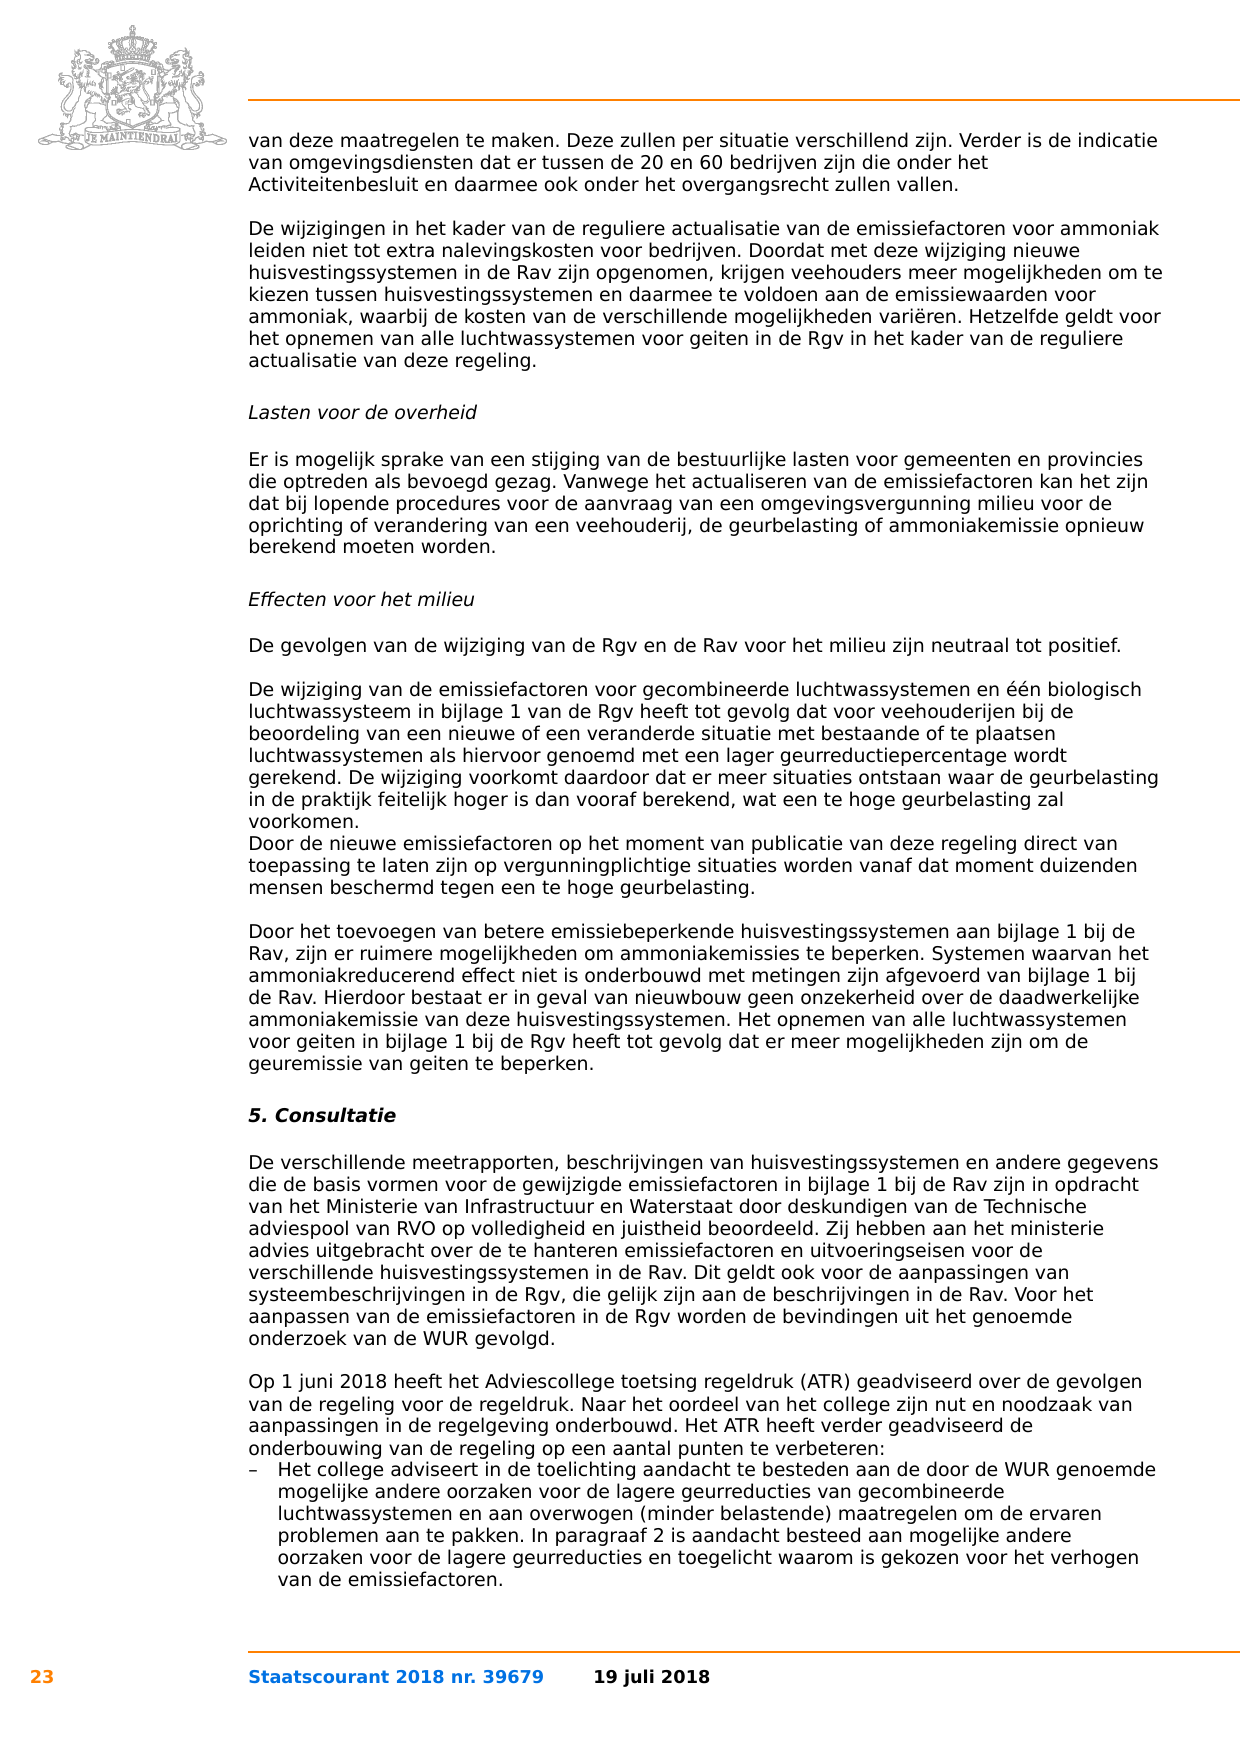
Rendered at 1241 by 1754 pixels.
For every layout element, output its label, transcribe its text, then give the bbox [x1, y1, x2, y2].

text Door de nieuwe emissiefactoren op het moment van publicatie van deze regeling direct van toepassing te laten zijn op vergunningplichtige situaties worden vanaf dat moment duizenden mensen beschermd tegen een te hoge geurbelasting. [248, 833, 1163, 899]
subtitle Effecten voor het milieu [248, 588, 1163, 610]
subtitle 5. Consultatie [248, 1105, 1163, 1127]
text De wijzigingen in het kader van de reguliere actualisatie van de emissiefactoren voor ammoniak leiden niet tot extra nalevingskosten voor bedrijven. Doordat met deze wijziging nieuwe huisvestingssystemen in de Rav zijn opgenomen, krijgen veehouders meer mogelijkheden om te kiezen tussen huisvestingssystemen en daarmee te voldoen aan de emissiewaarden voor ammoniak, waarbij de kosten van de verschillende mogelijkheden variëren. Hetzelfde geldt voor het opnemen van alle luchtwassystemen voor geiten in de Rgv in het kader van de reguliere actualisatie van deze regeling. [248, 218, 1163, 372]
text – Het college adviseert in de toelichting aandacht te besteden aan de door de WUR genoemde mogelijke andere oorzaken voor de lagere geurreducties van gecombineerde luchtwassystemen en aan overwogen (minder belastende) maatregelen om de ervaren problemen aan te pakken. In paragraaf 2 is aandacht besteed aan mogelijke andere oorzaken voor de lagere geurreducties en toegelicht waarom is gekozen voor het verhogen van de emissiefactoren. [248, 1459, 1163, 1591]
text Er is mogelijk sprake van een stijging van de bestuurlijke lasten voor gemeenten en provincies die optreden als bevoegd gezag. Vanwege het actualiseren van de emissiefactoren kan het zijn dat bij lopende procedures voor de aanvraag van een omgevingsvergunning milieu voor de oprichting of verandering van een veehouderij, de geurbelasting of ammoniakemissie opnieuw berekend moeten worden. [248, 448, 1163, 558]
text Op 1 juni 2018 heeft het Adviescollege toetsing regeldruk (ATR) geadviseerd over de gevolgen van de regeling voor de regeldruk. Naar het oordeel van het college zijn nut en noodzaak van aanpassingen in de regelgeving onderbouwd. Het ATR heeft verder geadviseerd de onderbouwing van de regeling op een aantal punten te verbeteren: [248, 1371, 1163, 1459]
text De verschillende meetrapporten, beschrijvingen van huisvestingssystemen en andere gegevens die de basis vormen voor de gewijzigde emissiefactoren in bijlage 1 bij de Rav zijn in opdracht van het Ministerie van Infrastructuur en Waterstaat door deskundigen van de Technische adviespool van RVO op volledigheid en juistheid beoordeeld. Zij hebben aan het ministerie advies uitgebracht over de te hanteren emissiefactoren en uitvoeringseisen voor de verschillende huisvestingssystemen in de Rav. Dit geldt ook voor de aanpassingen van systeembeschrijvingen in de Rgv, die gelijk zijn aan de beschrijvingen in de Rav. Voor het aanpassen van de emissiefactoren in de Rgv worden de bevindingen uit het genoemde onderzoek van de WUR gevolgd. [248, 1152, 1163, 1349]
subtitle Lasten voor de overheid [248, 402, 1163, 423]
picture [38, 25, 227, 150]
text De gevolgen van de wijziging van de Rgv en de Rav voor het milieu zijn neutraal tot positief. [248, 635, 1163, 657]
text van deze maatregelen te maken. Deze zullen per situatie verschillend zijn. Verder is de indicatie van omgevingsdiensten dat er tussen de 20 en 60 bedrijven zijn die onder het Activiteitenbesluit en daarmee ook onder het overgangsrecht zullen vallen. [248, 130, 1163, 196]
text Door het toevoegen van betere emissiebeperkende huisvestingssystemen aan bijlage 1 bij de Rav, zijn er ruimere mogelijkheden om ammoniakemissies te beperken. Systemen waarvan het ammoniakreducerend effect niet is onderbouwd met metingen zijn afgevoerd van bijlage 1 bij de Rav. Hierdoor bestaat er in geval van nieuwbouw geen onzekerheid over de daadwerkelijke ammoniakemissie van deze huisvestingssystemen. Het opnemen van alle luchtwassystemen voor geiten in bijlage 1 bij de Rgv heeft tot gevolg dat er meer mogelijkheden zijn om de geuremissie van geiten te beperken. [248, 921, 1163, 1075]
text De wijziging van de emissiefactoren voor gecombineerde luchtwassystemen en één biologisch luchtwassysteem in bijlage 1 van de Rgv heeft tot gevolg dat voor veehouderijen bij de beoordeling van een nieuwe of een veranderde situatie met bestaande of te plaatsen luchtwassystemen als hiervoor genoemd met een lager geurreductiepercentage wordt gerekend. De wijziging voorkomt daardoor dat er meer situaties ontstaan waar de geurbelasting in de praktijk feitelijk hoger is dan vooraf berekend, wat een te hoge geurbelasting zal voorkomen. [248, 679, 1163, 833]
